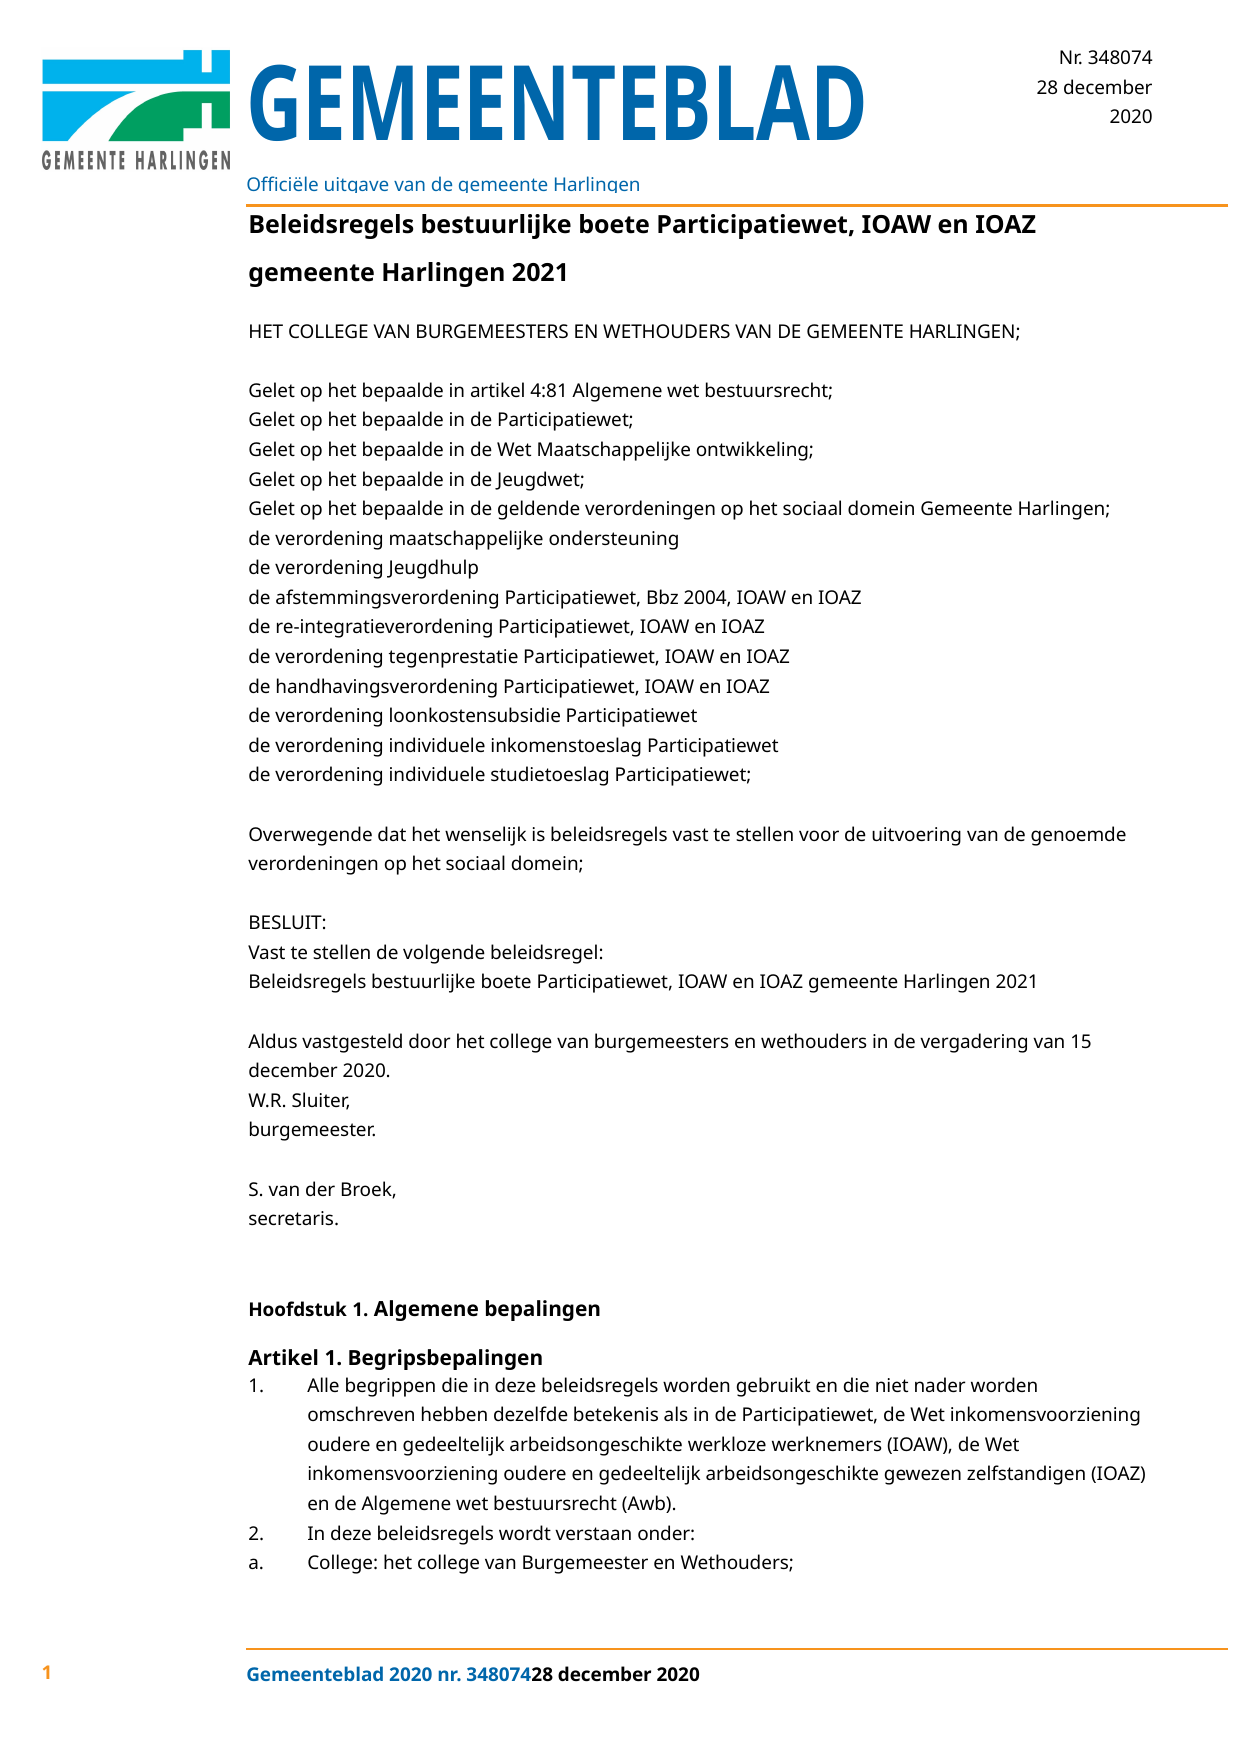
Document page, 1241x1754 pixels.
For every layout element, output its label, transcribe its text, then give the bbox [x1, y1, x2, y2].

text de verordening individuele studietoeslag Participatiewet; [248, 762, 1152, 787]
text Gelet op het bepaalde in de geldende verordeningen op het sociaal domein Gemeente Harlingen; [248, 495, 1152, 521]
text de verordening loonkostensubsidie Participatiewet [248, 702, 1152, 728]
text Beleidsregels bestuurlijke boete Participatiewet, IOAW en IOAZ gemeente Harlingen 2021 [248, 969, 1152, 994]
text S. van der Broek, [248, 1176, 1152, 1202]
text de afstemmingsverordening Participatiewet, Bbz 2004, IOAW en IOAZ [248, 584, 1152, 610]
list Alle begrippen die in deze beleidsregels worden gebruikt en die niet nader worden omschreven hebben dezelfde betekenis als in de Participatiewet, de Wet inkomensvoorziening oudere en gedeeltelijk arbeidsongeschikte werkloze werknemers (IOAW), de Wet inkomensvoorziening oudere en gedeeltelijk arbeidsongeschikte gewezen zelfstandigen (IOAZ) en de Algemene wet bestuursrecht (Awb). [248, 1372, 1152, 1516]
text Hoofdstuk 1. Algemene bepalingen [248, 1294, 1152, 1323]
text Gelet op het bepaalde in de Jeugdwet; [248, 466, 1152, 492]
text Gelet op het bepaalde in de Participatiewet; [248, 407, 1152, 432]
text HET COLLEGE VAN BURGEMEESTERS EN WETHOUDERS VAN DE GEMEENTE HARLINGEN; [248, 318, 1152, 344]
text Gelet op het bepaalde in de Wet Maatschappelijke ontwikkeling; [248, 436, 1152, 462]
text Beleidsregels bestuurlijke boete Participatiewet, IOAW en IOAZ gemeente Harlingen 2021 [248, 207, 1152, 288]
text Gelet op het bepaalde in artikel 4:81 Algemene wet bestuursrecht; [248, 377, 1152, 403]
text BESLUIT: [248, 909, 1152, 935]
text de verordening individuele inkomenstoeslag Participatiewet [248, 732, 1152, 758]
text de re-integratieverordening Participatiewet, IOAW en IOAZ [248, 614, 1152, 639]
text de handhavingsverordening Participatiewet, IOAW en IOAZ [248, 673, 1152, 699]
picture [41, 47, 231, 172]
text burgemeester. [248, 1117, 1152, 1142]
text secretaris. [248, 1205, 1152, 1231]
text W.R. Sluiter, [248, 1087, 1152, 1113]
list College: het college van Burgemeester en Wethouders; [248, 1549, 1152, 1575]
text Artikel 1. Begripsbepalingen [248, 1343, 1152, 1372]
text de verordening maatschappelijke ondersteuning [248, 525, 1152, 551]
list In deze beleidsregels wordt verstaan onder: [248, 1520, 1152, 1546]
text Aldus vastgesteld door het college van burgemeesters en wethouders in de vergadering van 15 december 2020. [248, 1028, 1152, 1083]
text de verordening Jeugdhulp [248, 554, 1152, 580]
text Vast te stellen de volgende beleidsregel: [248, 939, 1152, 965]
text Overwegende dat het wenselijk is beleidsregels vast te stellen voor de uitvoering van de genoemde verordeningen op het sociaal domein; [248, 821, 1152, 876]
text de verordening tegenprestatie Participatiewet, IOAW en IOAZ [248, 643, 1152, 669]
